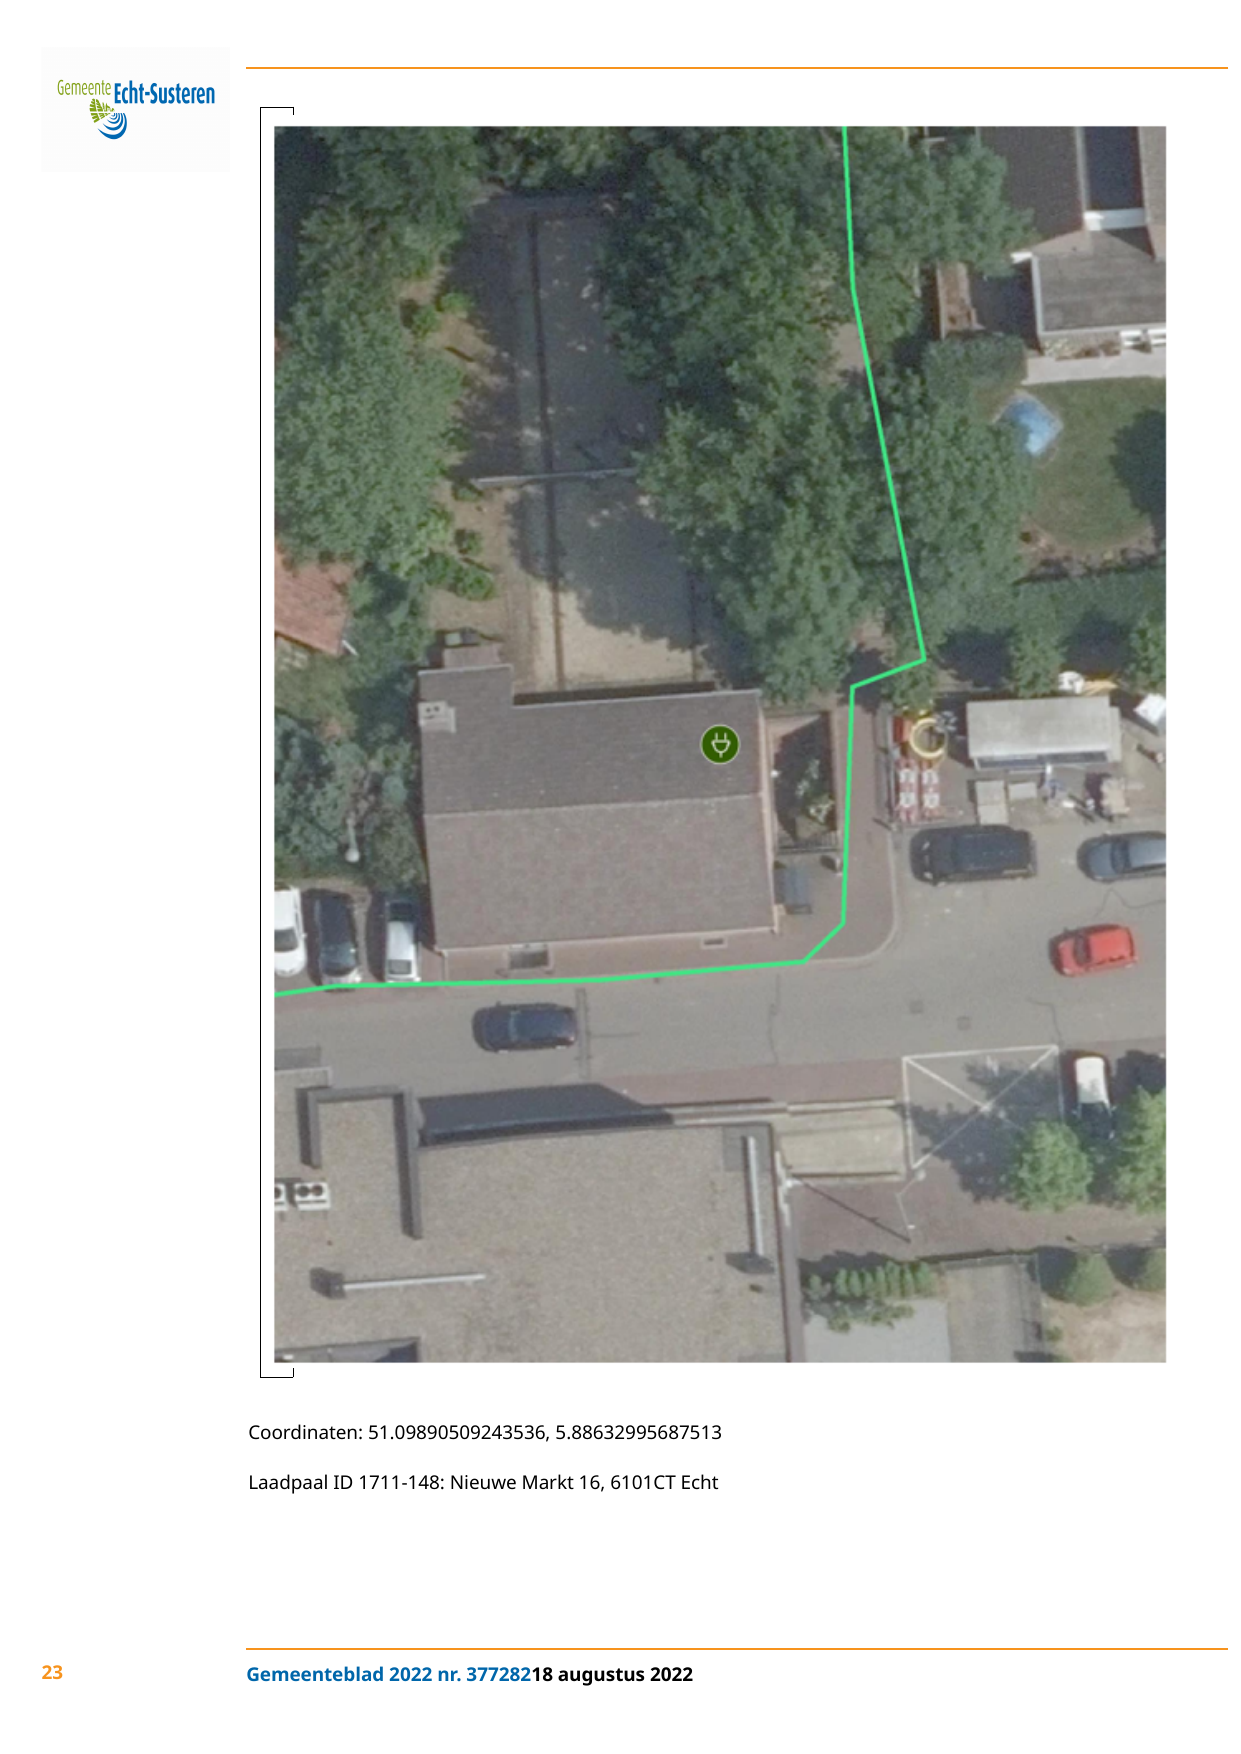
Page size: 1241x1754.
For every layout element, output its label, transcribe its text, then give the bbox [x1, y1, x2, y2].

text Coordinaten: 51.09890509243536, 5.88632995687513 [248, 1419, 1152, 1445]
text Laadpaal ID 1711-148: Nieuwe Markt 16, 6101CT Echt [248, 1469, 1152, 1495]
picture [41, 47, 231, 172]
picture [268, 115, 1173, 1368]
